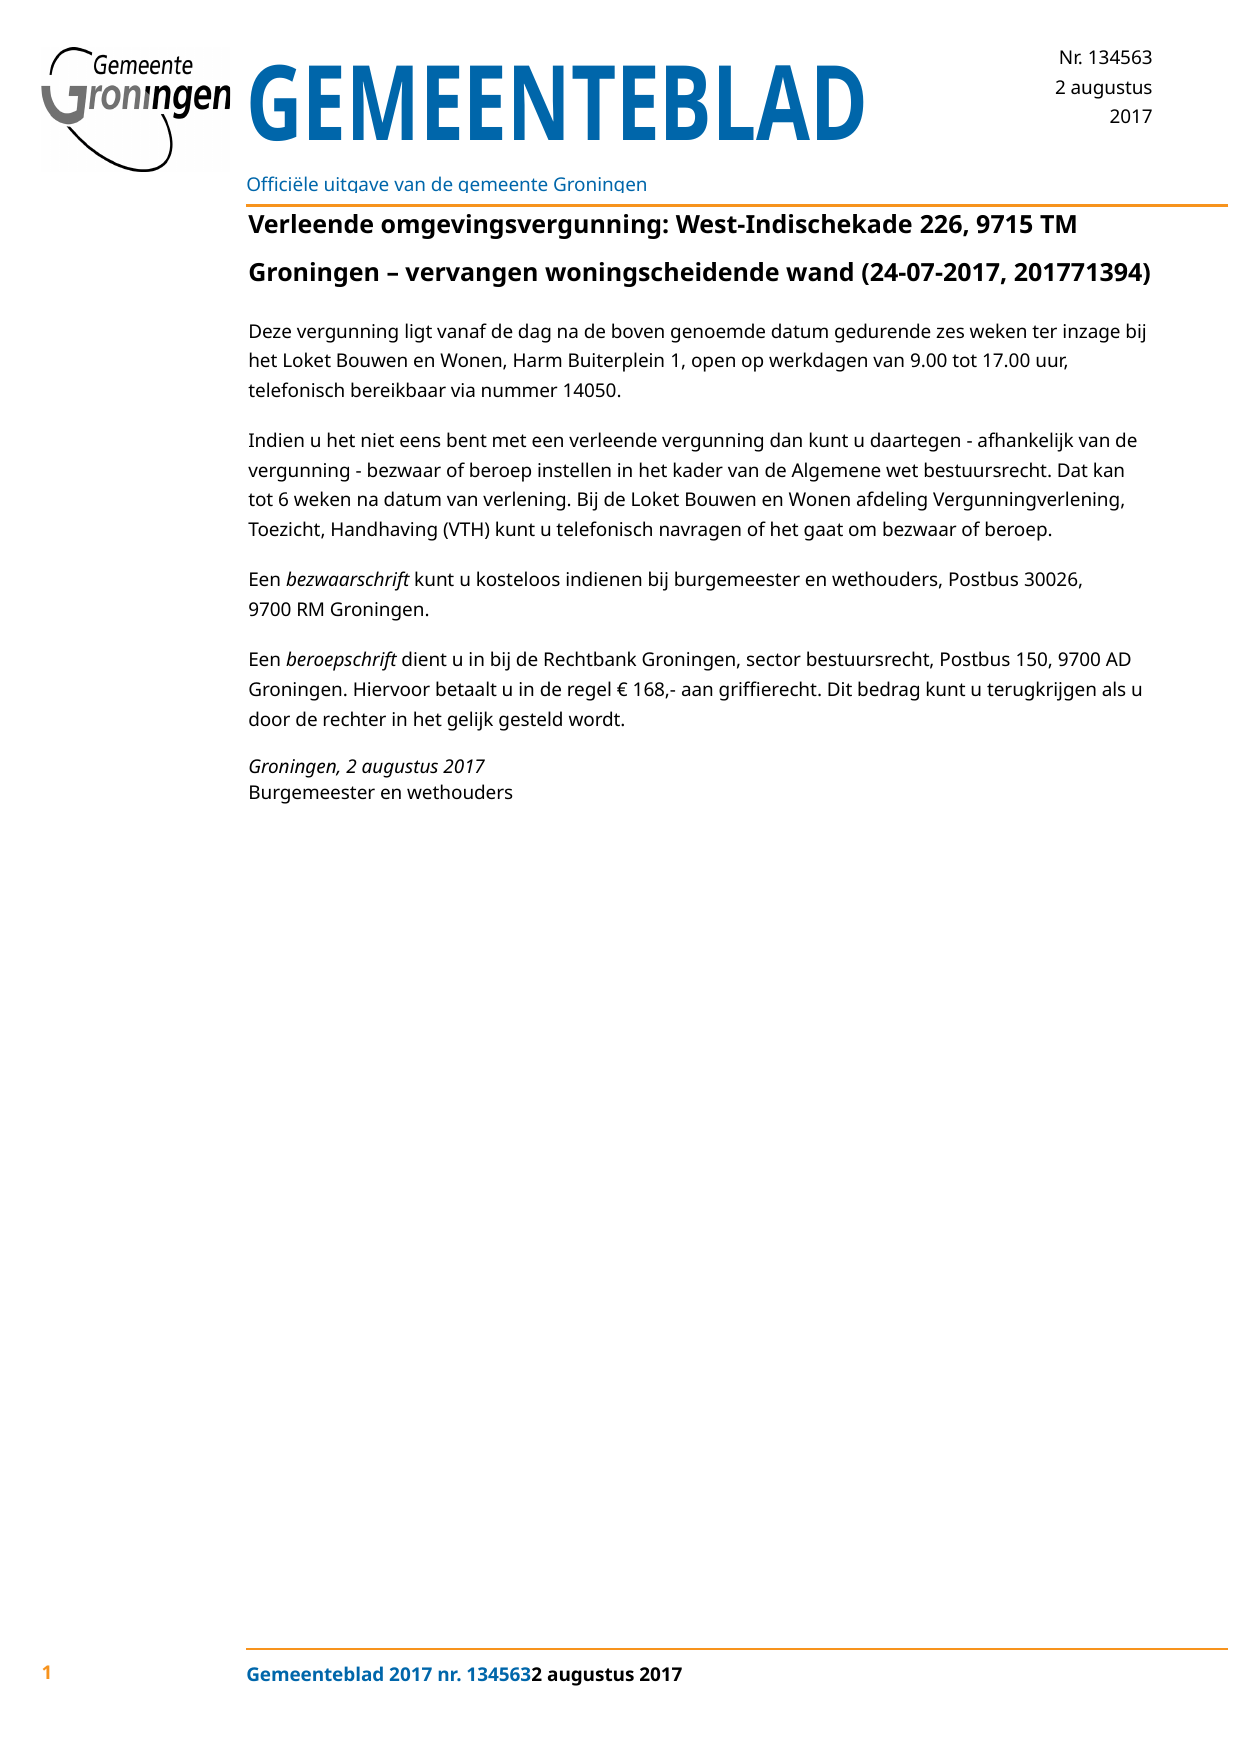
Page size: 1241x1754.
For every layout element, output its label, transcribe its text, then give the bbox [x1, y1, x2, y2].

text Burgemeester en wethouders [248, 779, 1152, 805]
text Verleende omgevingsvergunning: West-Indischekade 226, 9715 TM Groningen – vervangen woningscheidende wand (24-07-2017, 201771394) [248, 207, 1152, 288]
text Een bezwaarschrift kunt u kosteloos indienen bij burgemeester en wethouders, Postbus 30026, 9700 RM Groningen. [248, 567, 1152, 622]
text Een beroepschrift dient u in bij de Rechtbank Groningen, sector bestuursrecht, Postbus 150, 9700 AD Groningen. Hiervoor betaalt u in de regel € 168,- aan griffierecht. Dit bedrag kunt u terugkrijgen als u door de rechter in het gelijk gesteld wordt. [248, 647, 1152, 732]
text Deze vergunning ligt vanaf de dag na de boven genoemde datum gedurende zes weken ter inzage bij het Loket Bouwen en Wonen, Harm Buiterplein 1, open op werkdagen van 9.00 tot 17.00 uur, telefonisch bereikbaar via nummer 14050. [248, 318, 1152, 403]
text Groningen, 2 augustus 2017 [248, 754, 1152, 779]
text Indien u het niet eens bent met een verleende vergunning dan kunt u daartegen - afhankelijk van de vergunning - bezwaar of beroep instellen in het kader van de Algemene wet bestuursrecht. Dat kan tot 6 weken na datum van verlening. Bij de Loket Bouwen en Wonen afdeling Vergunningverlening, Toezicht, Handhaving (VTH) kunt u telefonisch navragen of het gaat om bezwaar of beroep. [248, 427, 1152, 542]
picture [41, 47, 231, 172]
